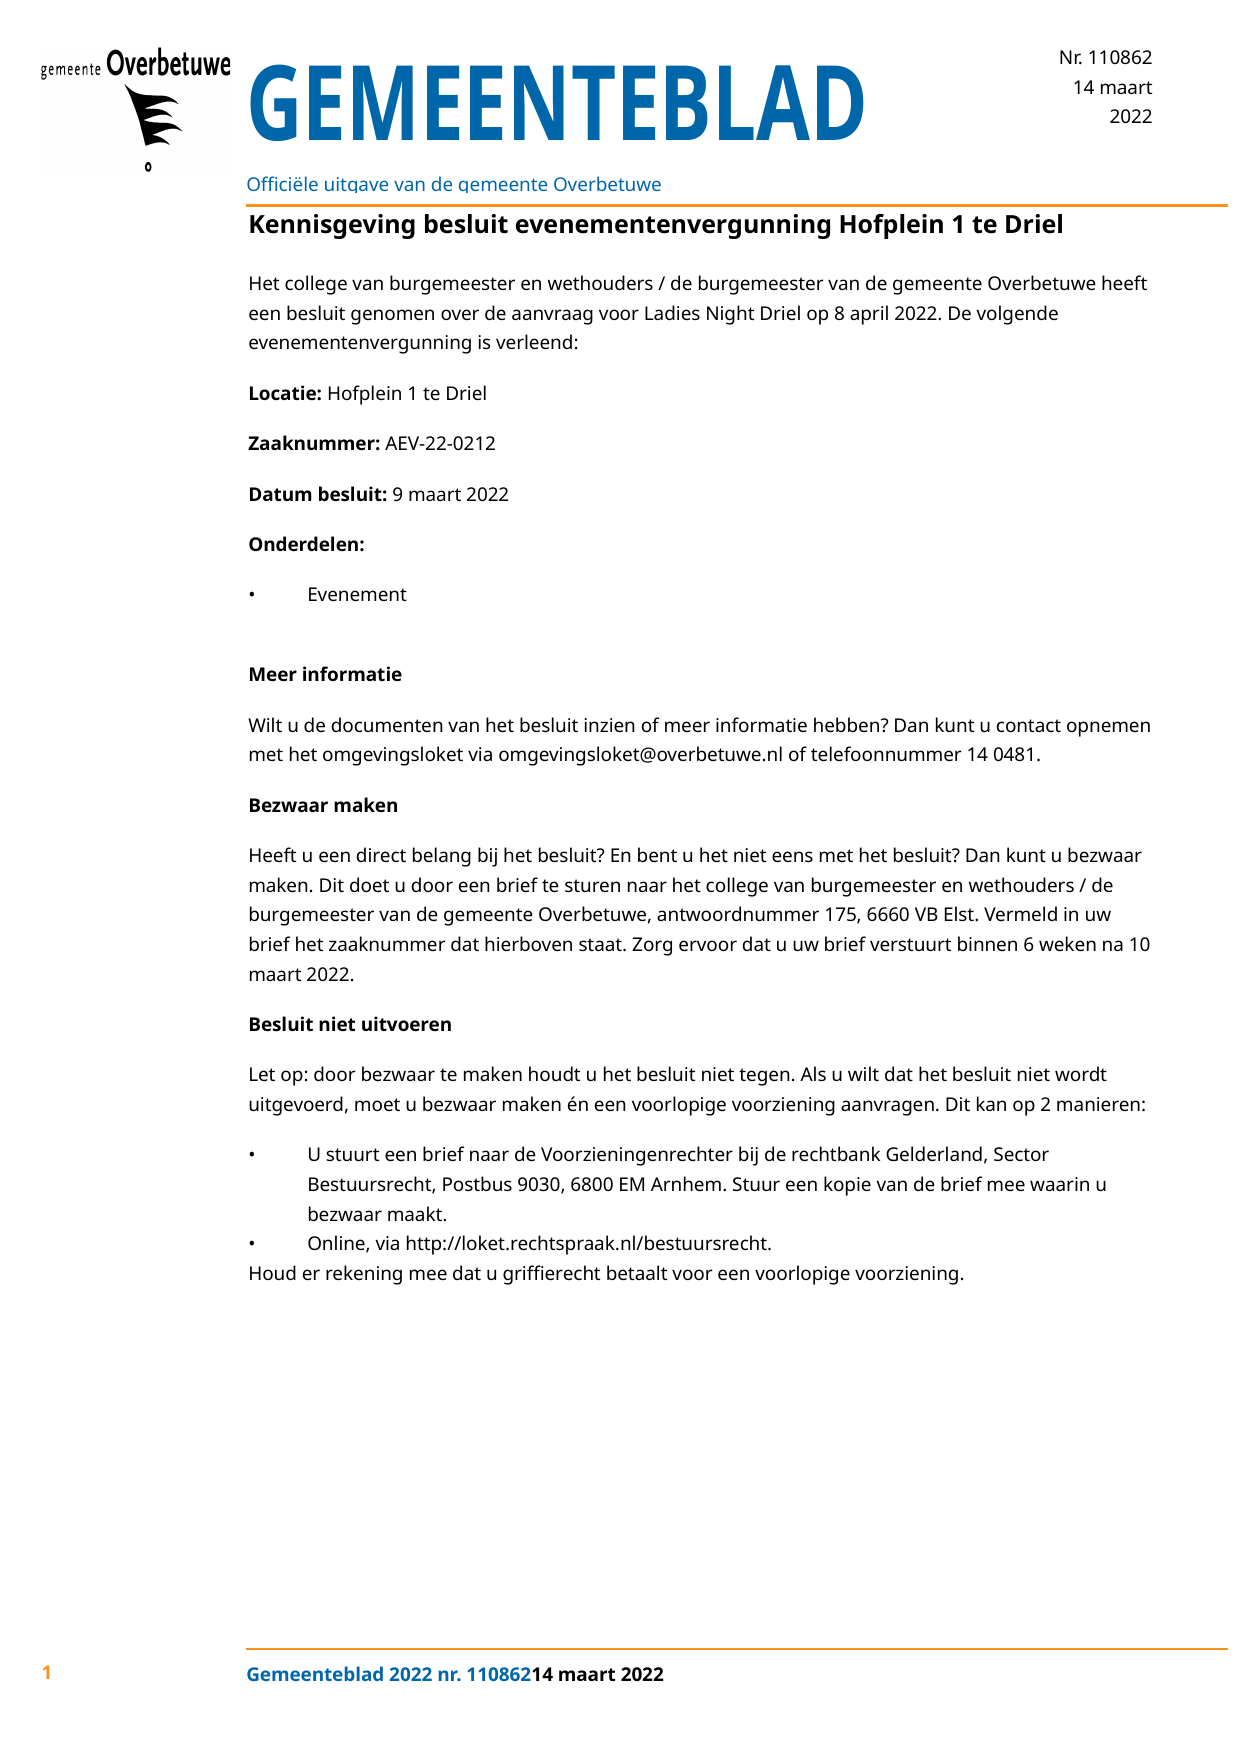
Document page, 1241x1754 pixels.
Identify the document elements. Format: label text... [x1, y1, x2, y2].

text Wilt u de documenten van het besluit inzien of meer informatie hebben? Dan kunt u contact opnemen met het omgevingsloket via omgevingsloket@overbetuwe.nl of telefoonnummer 14 0481. [248, 712, 1152, 767]
list Online, via http://loket.rechtspraak.nl/bestuursrecht. [248, 1230, 1152, 1256]
text Datum besluit: 9 maart 2022 [248, 481, 1152, 506]
picture [41, 47, 231, 172]
text Zaaknummer: AEV-22-0212 [248, 430, 1152, 456]
text Let op: door bezwaar te maken houdt u het besluit niet tegen. Als u wilt dat het besluit niet wordt uitgevoerd, moet u bezwaar maken én een voorlopige voorziening aanvragen. Dit kan op 2 manieren: [248, 1062, 1152, 1117]
text Meer informatie [248, 662, 1152, 687]
list Evenement [248, 582, 1152, 607]
list U stuurt een brief naar de Voorzieningenrechter bij de rechtbank Gelderland, Sector Bestuursrecht, Postbus 9030, 6800 EM Arnhem. Stuur een kopie van de brief mee waarin u bezwaar maakt. [248, 1142, 1152, 1226]
text Heeft u een direct belang bij het besluit? En bent u het niet eens met het besluit? Dan kunt u bezwaar maken. Dit doet u door een brief te sturen naar het college van burgemeester en wethouders / de burgemeester van de gemeente Overbetuwe, antwoordnummer 175, 6660 VB Elst. Vermeld in uw brief het zaaknummer dat hierboven staat. Zorg ervoor dat u uw brief verstuurt binnen 6 weken na 10 maart 2022. [248, 842, 1152, 986]
text Kennisgeving besluit evenementenvergunning Hofplein 1 te Driel [248, 207, 1152, 241]
text Onderdelen: [248, 531, 1152, 557]
text Bezwaar maken [248, 792, 1152, 818]
text Het college van burgemeester en wethouders / de burgemeester van de gemeente Overbetuwe heeft een besluit genomen over de aanvraag voor Ladies Night Driel op 8 april 2022. De volgende evenementenvergunning is verleend: [248, 270, 1152, 355]
text Houd er rekening mee dat u griffierecht betaalt voor een voorlopige voorziening. [248, 1260, 1152, 1286]
text Locatie: Hofplein 1 te Driel [248, 380, 1152, 406]
text Besluit niet uitvoeren [248, 1011, 1152, 1037]
